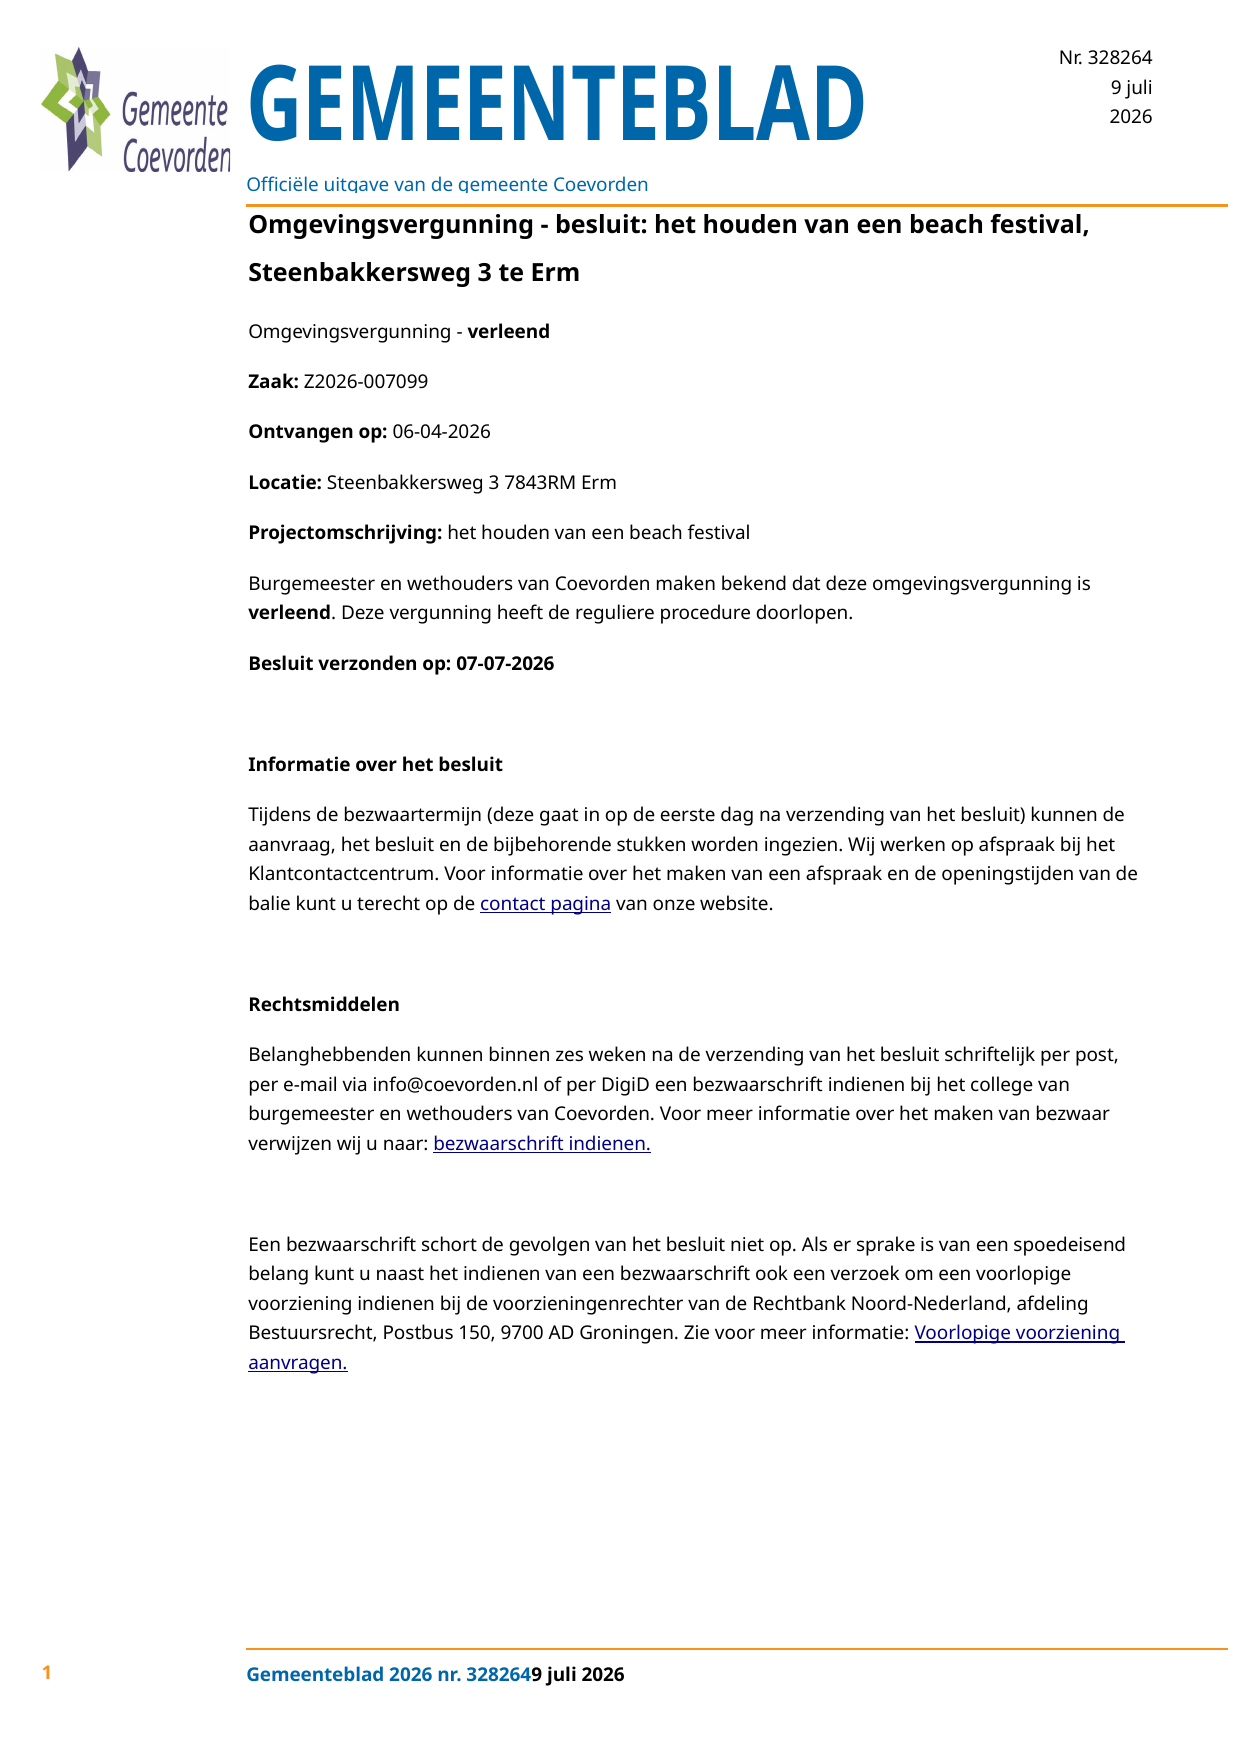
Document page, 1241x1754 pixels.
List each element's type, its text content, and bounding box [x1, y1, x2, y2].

text Tijdens de bezwaartermijn (deze gaat in op de eerste dag na verzending van het besluit) kunnen de aanvraag, het besluit en de bijbehorende stukken worden ingezien. Wij werken op afspraak bij het Klantcontactcentrum. Voor informatie over het maken van een afspraak en de openingstijden van de balie kunt u terecht op de contact pagina van onze website. [248, 801, 1152, 916]
text Locatie: Steenbakkersweg 3 7843RM Erm [248, 469, 1152, 495]
text Een bezwaarschrift schort de gevolgen van het besluit niet op. Als er sprake is van een spoedeisend belang kunt u naast het indienen van een bezwaarschrift ook een verzoek om een voorlopige voorziening indienen bij de voorzieningenrechter van de Rechtbank Noord-Nederland, afdeling Bestuursrecht, Postbus 150, 9700 AD Groningen. Zie voor meer informatie: Voorlopige voorziening aanvragen. [248, 1231, 1152, 1375]
text Besluit verzonden op: 07-07-2026 [248, 650, 1152, 676]
text Burgemeester en wethouders van Coevorden maken bekend dat deze omgevingsvergunning is verleend. Deze vergunning heeft de reguliere procedure doorlopen. [248, 570, 1152, 625]
text Belanghebbenden kunnen binnen zes weken na de verzending van het besluit schriftelijk per post, per e-mail via info@coevorden.nl of per DigiD een bezwaarschrift indienen bij het college van burgemeester en wethouders van Coevorden. Voor meer informatie over het maken van bezwaar verwijzen wij u naar: bezwaarschrift indienen. [248, 1041, 1152, 1156]
text Zaak: Z2026-007099 [248, 368, 1152, 394]
text Informatie over het besluit [248, 751, 1152, 777]
text Rechtsmiddelen [248, 991, 1152, 1017]
text Omgevingsvergunning - besluit: het houden van een beach festival, Steenbakkersweg 3 te Erm [248, 207, 1152, 288]
text Projectomschrijving: het houden van een beach festival [248, 519, 1152, 545]
picture [41, 47, 231, 172]
text Omgevingsvergunning - verleend [248, 318, 1152, 344]
text Ontvangen op: 06-04-2026 [248, 419, 1152, 444]
